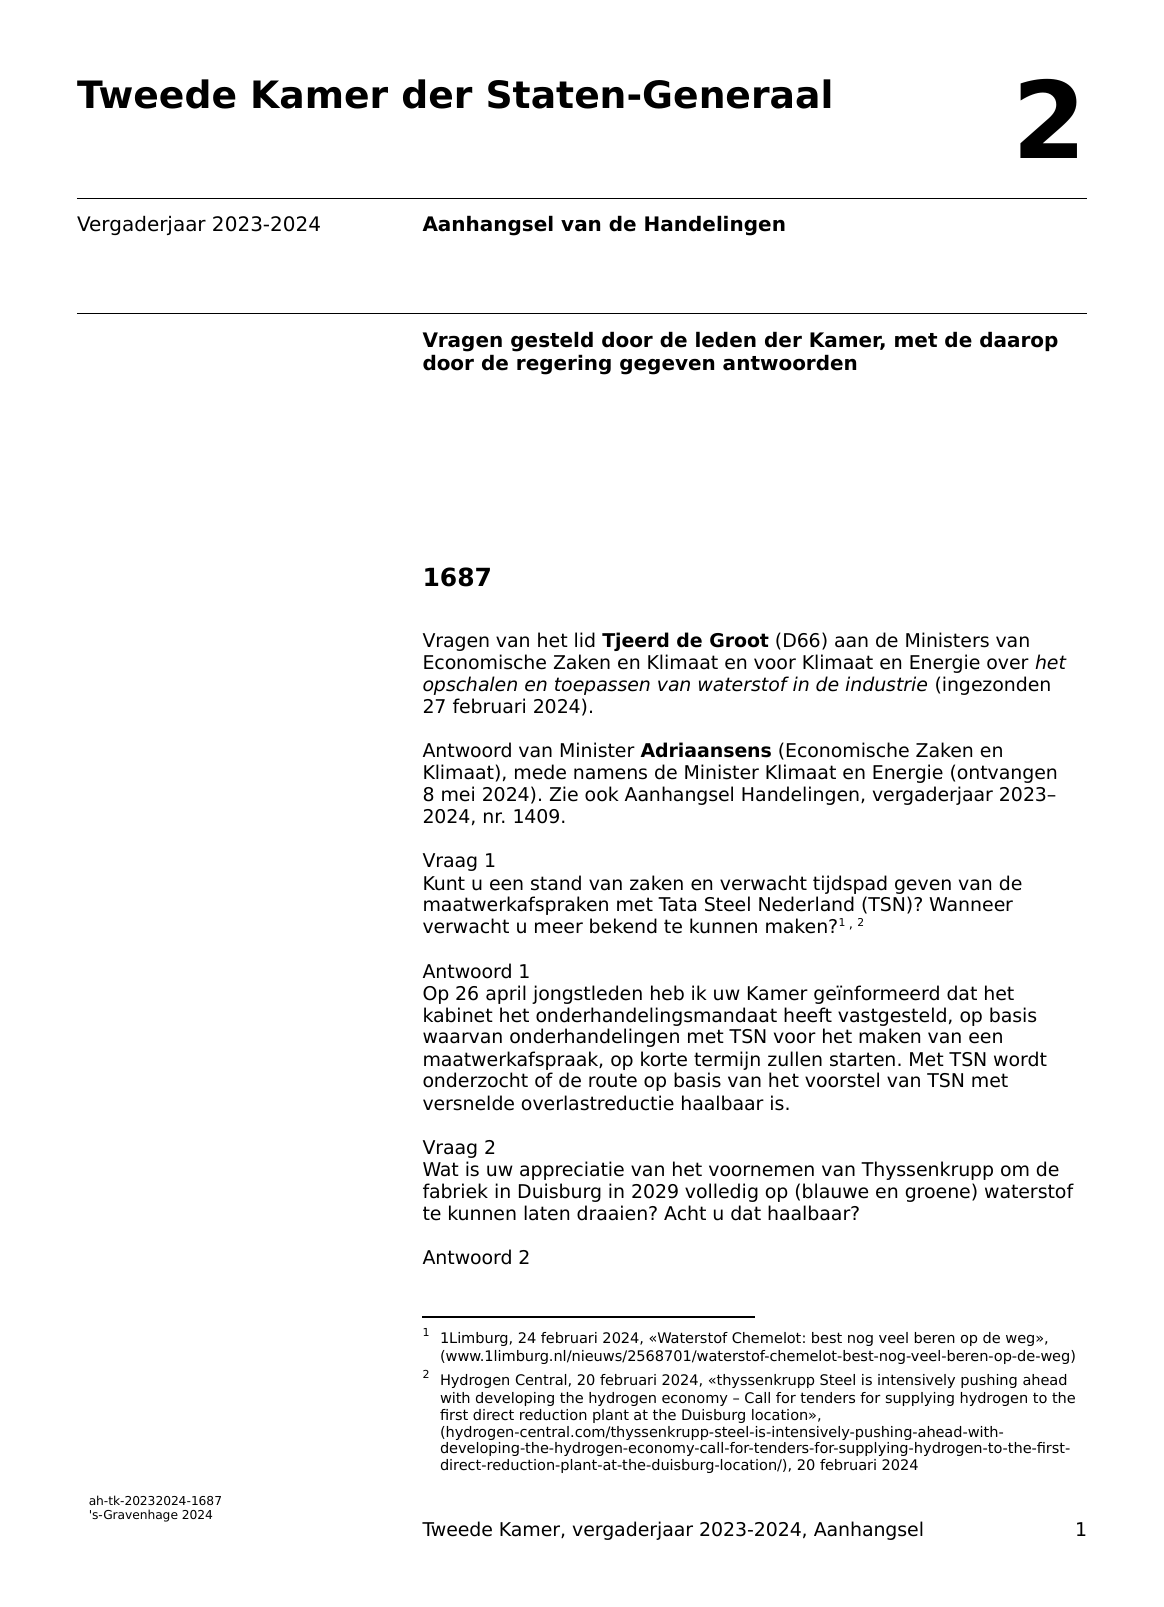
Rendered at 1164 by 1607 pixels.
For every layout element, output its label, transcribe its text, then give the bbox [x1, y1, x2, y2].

text Kunt u een stand van zaken en verwacht tijdspad geven van de maatwerkafspraken met Tata Steel Nederland (TSN)? Wanneer verwacht u meer bekend te kunnen maken?, [422, 872, 1087, 938]
table_header Tweede Kamer der Staten-Generaal [77, 59, 886, 198]
text Vraag 1 [422, 850, 1087, 872]
text Antwoord van Minister Adriaansens (Economische Zaken en Klimaat), mede namens de Minister Klimaat en Energie (ontvangen 8 mei 2024). Zie ook Aanhangsel Handelingen, vergaderjaar 2023–2024, nr. 1409. [422, 740, 1087, 828]
table_cell [77, 314, 422, 375]
text Antwoord 2 [422, 1247, 1087, 1269]
table_header 2 [886, 59, 1087, 198]
table_cell Vergaderjaar 2023-2024 [77, 199, 422, 313]
text Vragen van het lid Tjeerd de Groot (D66) aan de Ministers van Economische Zaken en Klimaat en voor Klimaat en Energie over het opschalen en toepassen van waterstof in de industrie (ingezonden 27 februari 2024). [422, 630, 1087, 718]
text Vraag 2 [422, 1137, 1087, 1158]
text Hydrogen Central, 20 februari 2024, «thyssenkrupp Steel is intensively pushing ahead with developing the hydrogen economy – Call for tenders for supplying hydrogen to the first direct reduction plant at the Duisburg location», (hydrogen-central.com/thyssenkrupp-steel-is-intensively-pushing-ahead-with-developing-the-hydrogen-economy-call-for-tenders-for-supplying-hydrogen-to-the-first-direct-reduction-plant-at-the-duisburg-location/), 20 februari 2024 [422, 1368, 1087, 1474]
text 1Limburg, 24 februari 2024, «Waterstof Chemelot: best nog veel beren op de weg», (www.1limburg.nl/nieuws/2568701/waterstof-chemelot-best-nog-veel-beren-op-de-weg) [422, 1326, 1087, 1365]
text ah-tk-20232024-1687 [88, 1494, 323, 1508]
text Op 26 april jongstleden heb ik uw Kamer geïnformeerd dat het kabinet het onderhandelingsmandaat heeft vastgesteld, op basis waarvan onderhandelingen met TSN voor het maken van een maatwerkafspraak, op korte termijn zullen starten. Met TSN wordt onderzocht of de route op basis van het voorstel van TSN met versnelde overlastreductie haalbaar is. [422, 982, 1087, 1114]
table_cell Aanhangsel van de Handelingen [422, 199, 1087, 313]
table_cell Vragen gesteld door de leden der Kamer, met de daarop door de regering gegeven antwoorden [422, 314, 1087, 375]
text Antwoord 1 [422, 961, 1087, 982]
text 's-Gravenhage 2024 [88, 1508, 323, 1522]
text Wat is uw appreciatie van het voornemen van Thyssenkrupp om de fabriek in Duisburg in 2029 volledig op (blauwe en groene) waterstof te kunnen laten draaien? Acht u dat haalbaar? [422, 1158, 1087, 1224]
text 1687 [422, 563, 1087, 592]
